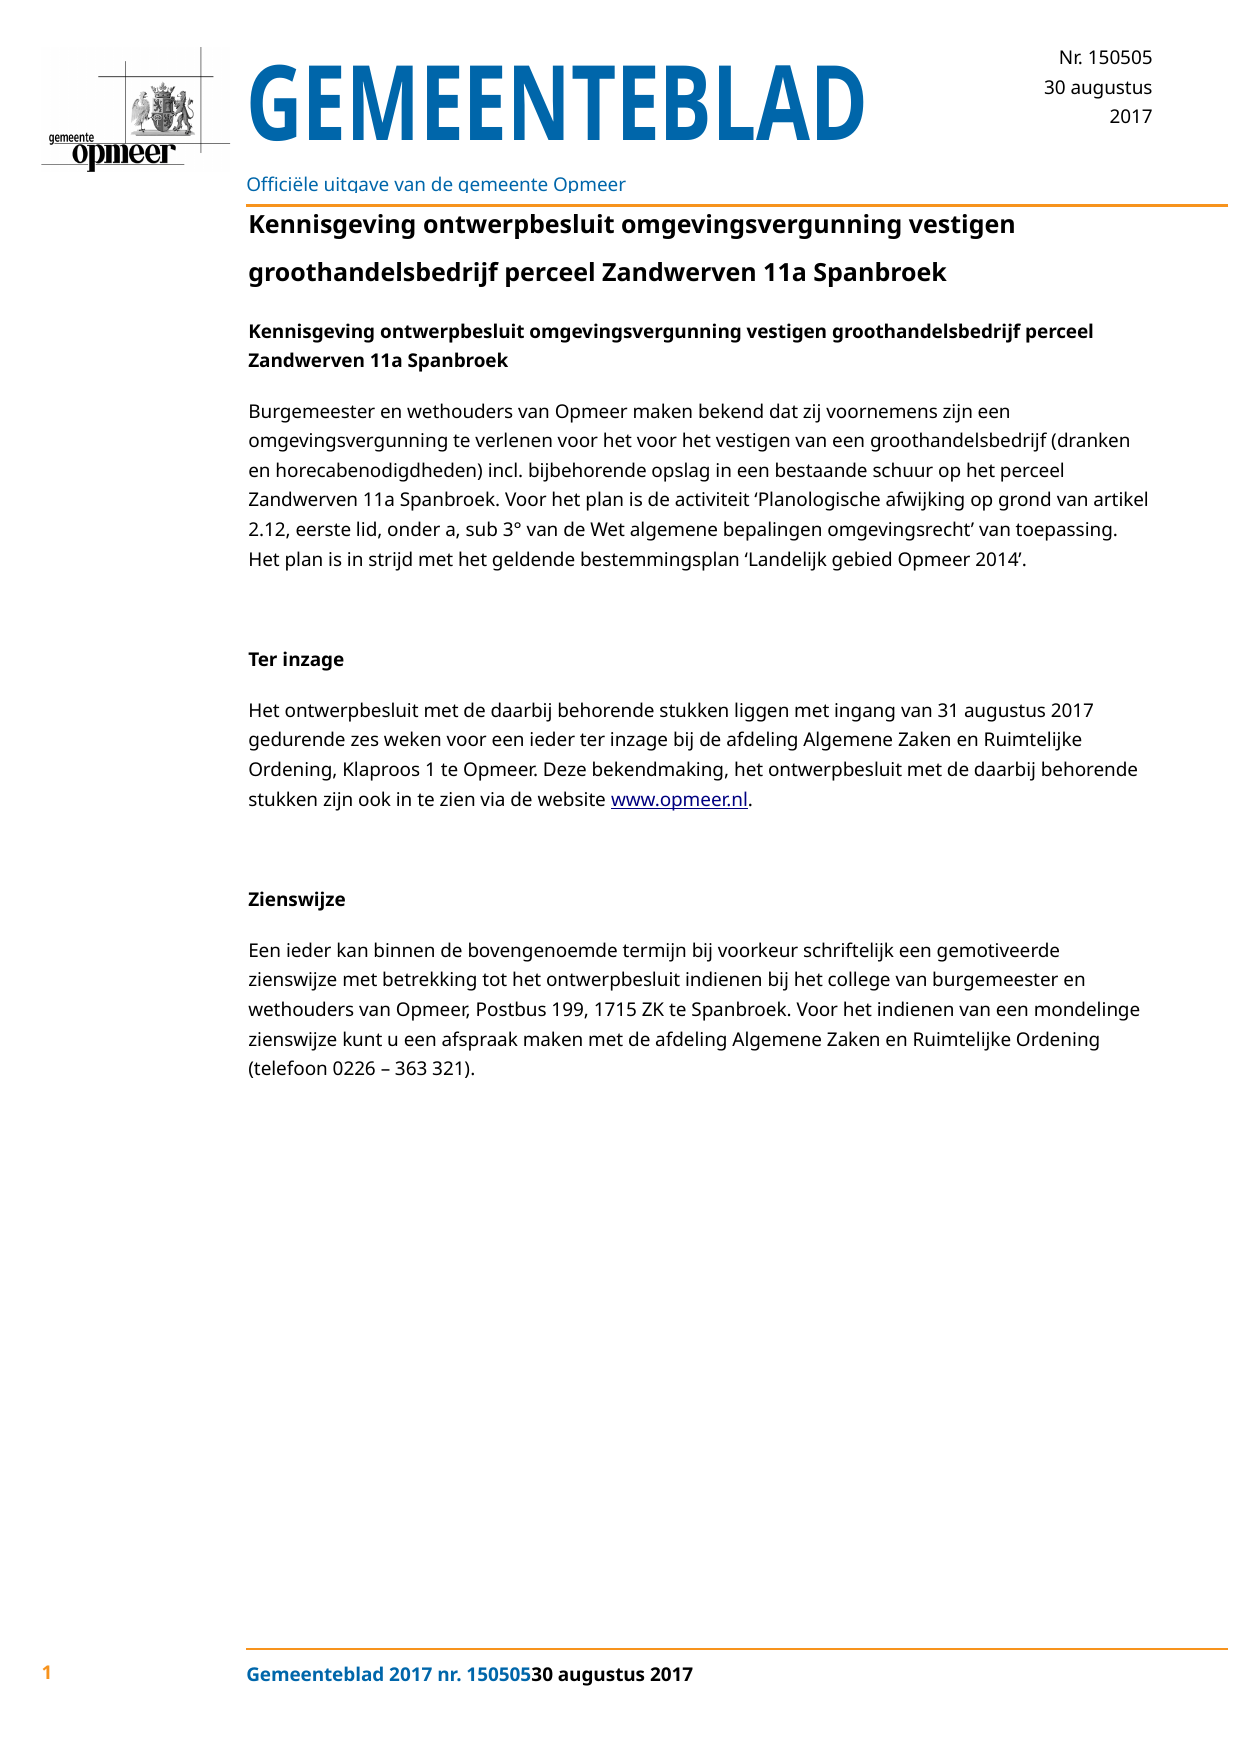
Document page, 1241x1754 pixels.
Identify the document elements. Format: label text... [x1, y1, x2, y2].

text Kennisgeving ontwerpbesluit omgevingsvergunning vestigen groothandelsbedrijf perceel Zandwerven 11a Spanbroek [248, 207, 1152, 288]
text Ter inzage [248, 647, 1152, 672]
text Zienswijze [248, 887, 1152, 912]
text Een ieder kan binnen de bovengenoemde termijn bij voorkeur schriftelijk een gemotiveerde zienswijze met betrekking tot het ontwerpbesluit indienen bij het college van burgemeester en wethouders van Opmeer, Postbus 199, 1715 ZK te Spanbroek. Voor het indienen van een mondelinge zienswijze kunt u een afspraak maken met de afdeling Algemene Zaken en Ruimtelijke Ordening (telefoon 0226 – 363 321). [248, 937, 1152, 1081]
text Kennisgeving ontwerpbesluit omgevingsvergunning vestigen groothandelsbedrijf perceel Zandwerven 11a Spanbroek [248, 318, 1152, 373]
text Het ontwerpbesluit met de daarbij behorende stukken liggen met ingang van 31 augustus 2017 gedurende zes weken voor een ieder ter inzage bij de afdeling Algemene Zaken en Ruimtelijke Ordening, Klaproos 1 te Opmeer. Deze bekendmaking, het ontwerpbesluit met de daarbij behorende stukken zijn ook in te zien via de website www.opmeer.nl. [248, 697, 1152, 812]
text Burgemeester en wethouders van Opmeer maken bekend dat zij voornemens zijn een omgevingsvergunning te verlenen voor het voor het vestigen van een groothandelsbedrijf (dranken en horecabenodigdheden) incl. bijbehorende opslag in een bestaande schuur op het perceel Zandwerven 11a Spanbroek. Voor het plan is de activiteit ‘Planologische afwijking op grond van artikel 2.12, eerste lid, onder a, sub 3° van de Wet algemene bepalingen omgevingsrecht’ van toepassing. Het plan is in strijd met het geldende bestemmingsplan ‘Landelijk gebied Opmeer 2014’. [248, 398, 1152, 572]
picture [41, 47, 231, 172]
